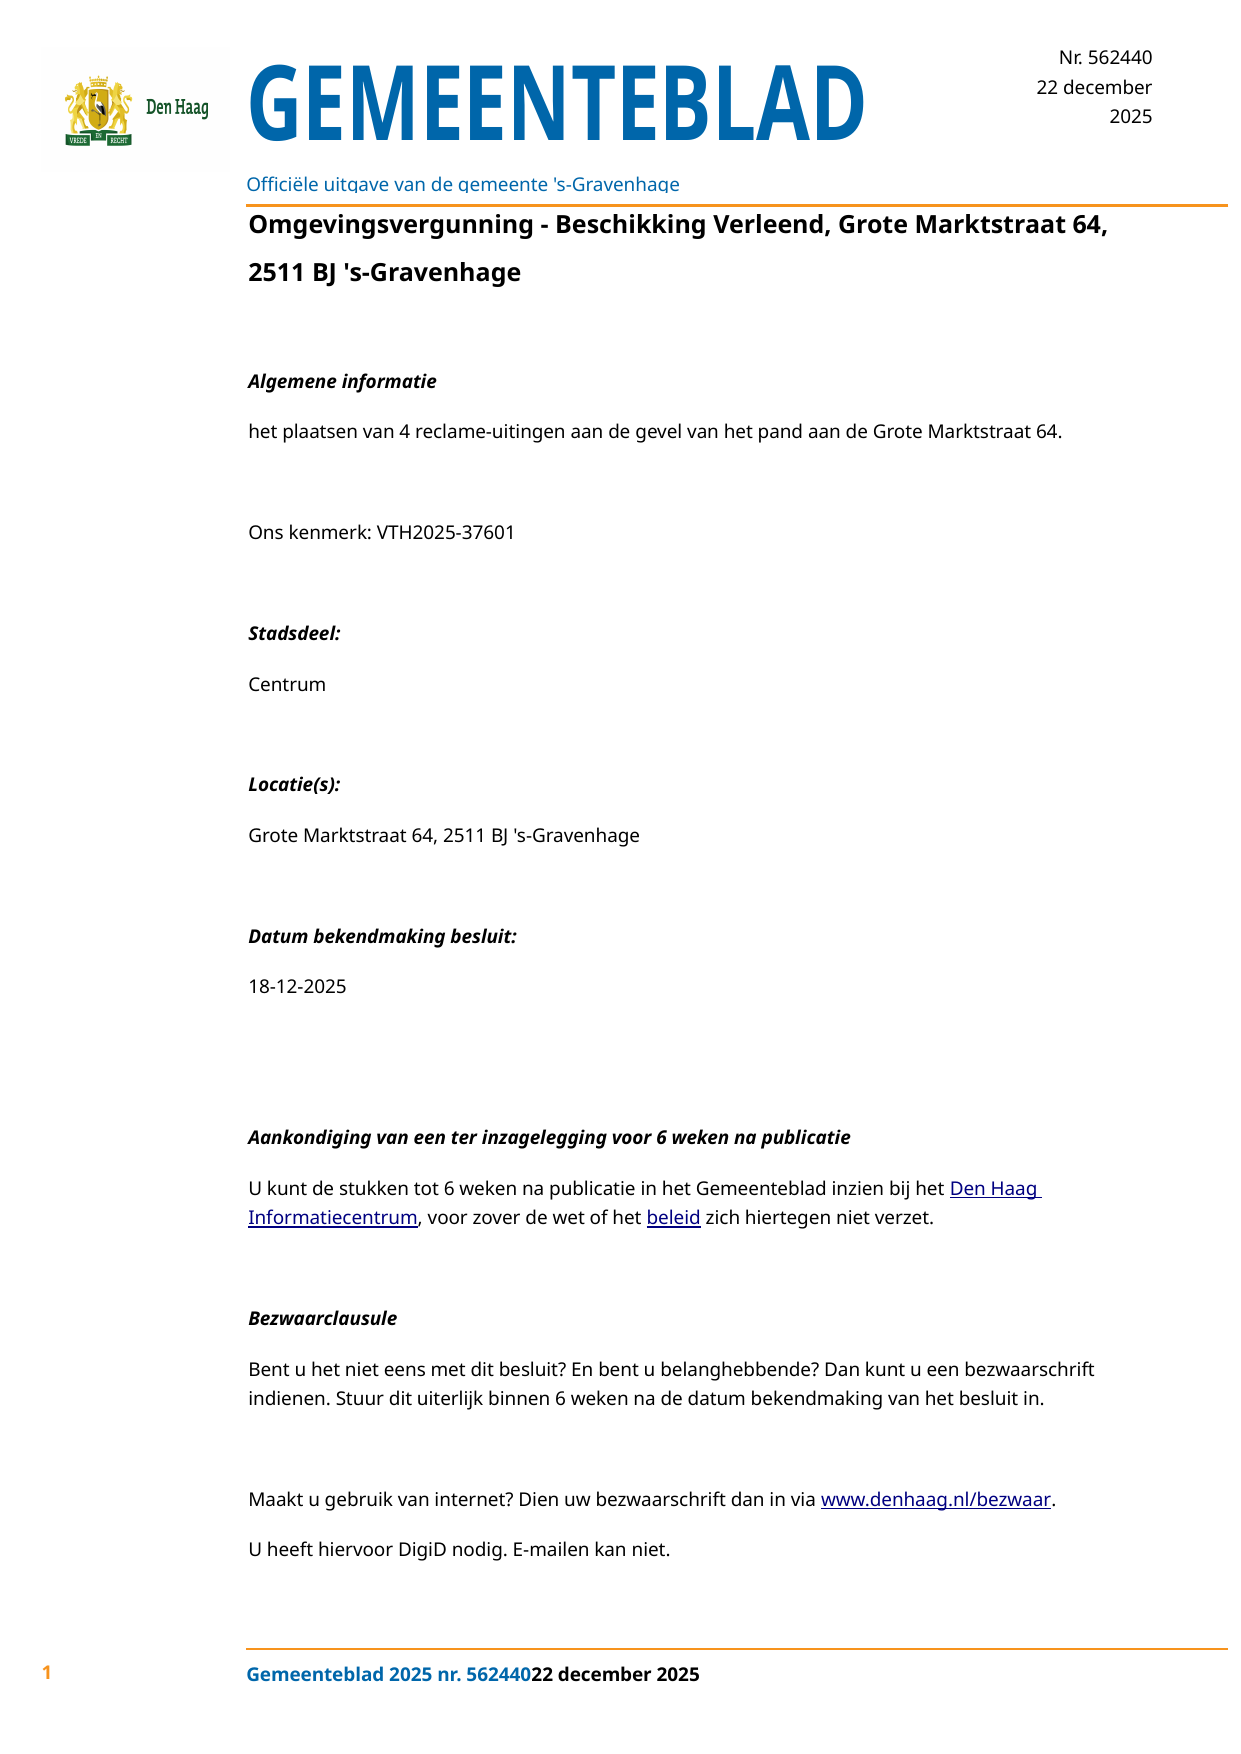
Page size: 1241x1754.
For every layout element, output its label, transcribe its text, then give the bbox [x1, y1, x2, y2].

picture [41, 47, 231, 172]
text Datum bekendmaking besluit: [248, 923, 1152, 949]
text Bezwaarclausule [248, 1305, 1152, 1331]
text Omgevingsvergunning - Beschikking Verleend, Grote Marktstraat 64, 2511 BJ 's-Gravenhage [248, 207, 1152, 288]
text Stadsdeel: [248, 620, 1152, 646]
text Ons kenmerk: VTH2025-37601 [248, 519, 1152, 545]
text Aankondiging van een ter inzagelegging voor 6 weken na publicatie [248, 1124, 1152, 1150]
text Bent u het niet eens met dit besluit? En bent u belanghebbende? Dan kunt u een bezwaarschrift indienen. Stuur dit uiterlijk binnen 6 weken na de datum bekendmaking van het besluit in. [248, 1356, 1152, 1411]
text Maakt u gebruik van internet? Dien uw bezwaarschrift dan in via www.denhaag.nl/bezwaar. [248, 1486, 1152, 1512]
text U kunt de stukken tot 6 weken na publicatie in het Gemeenteblad inzien bij het Den Haag Informatiecentrum, voor zover de wet of het beleid zich hiertegen niet verzet. [248, 1175, 1152, 1230]
text Centrum [248, 671, 1152, 697]
text Locatie(s): [248, 772, 1152, 797]
text het plaatsen van 4 reclame-uitingen aan de gevel van het pand aan de Grote Marktstraat 64. [248, 419, 1152, 444]
text U heeft hiervoor DigiD nodig. E-mailen kan niet. [248, 1537, 1152, 1562]
text 18-12-2025 [248, 973, 1152, 999]
text Algemene informatie [248, 368, 1152, 394]
text Grote Marktstraat 64, 2511 BJ 's-Gravenhage [248, 822, 1152, 848]
